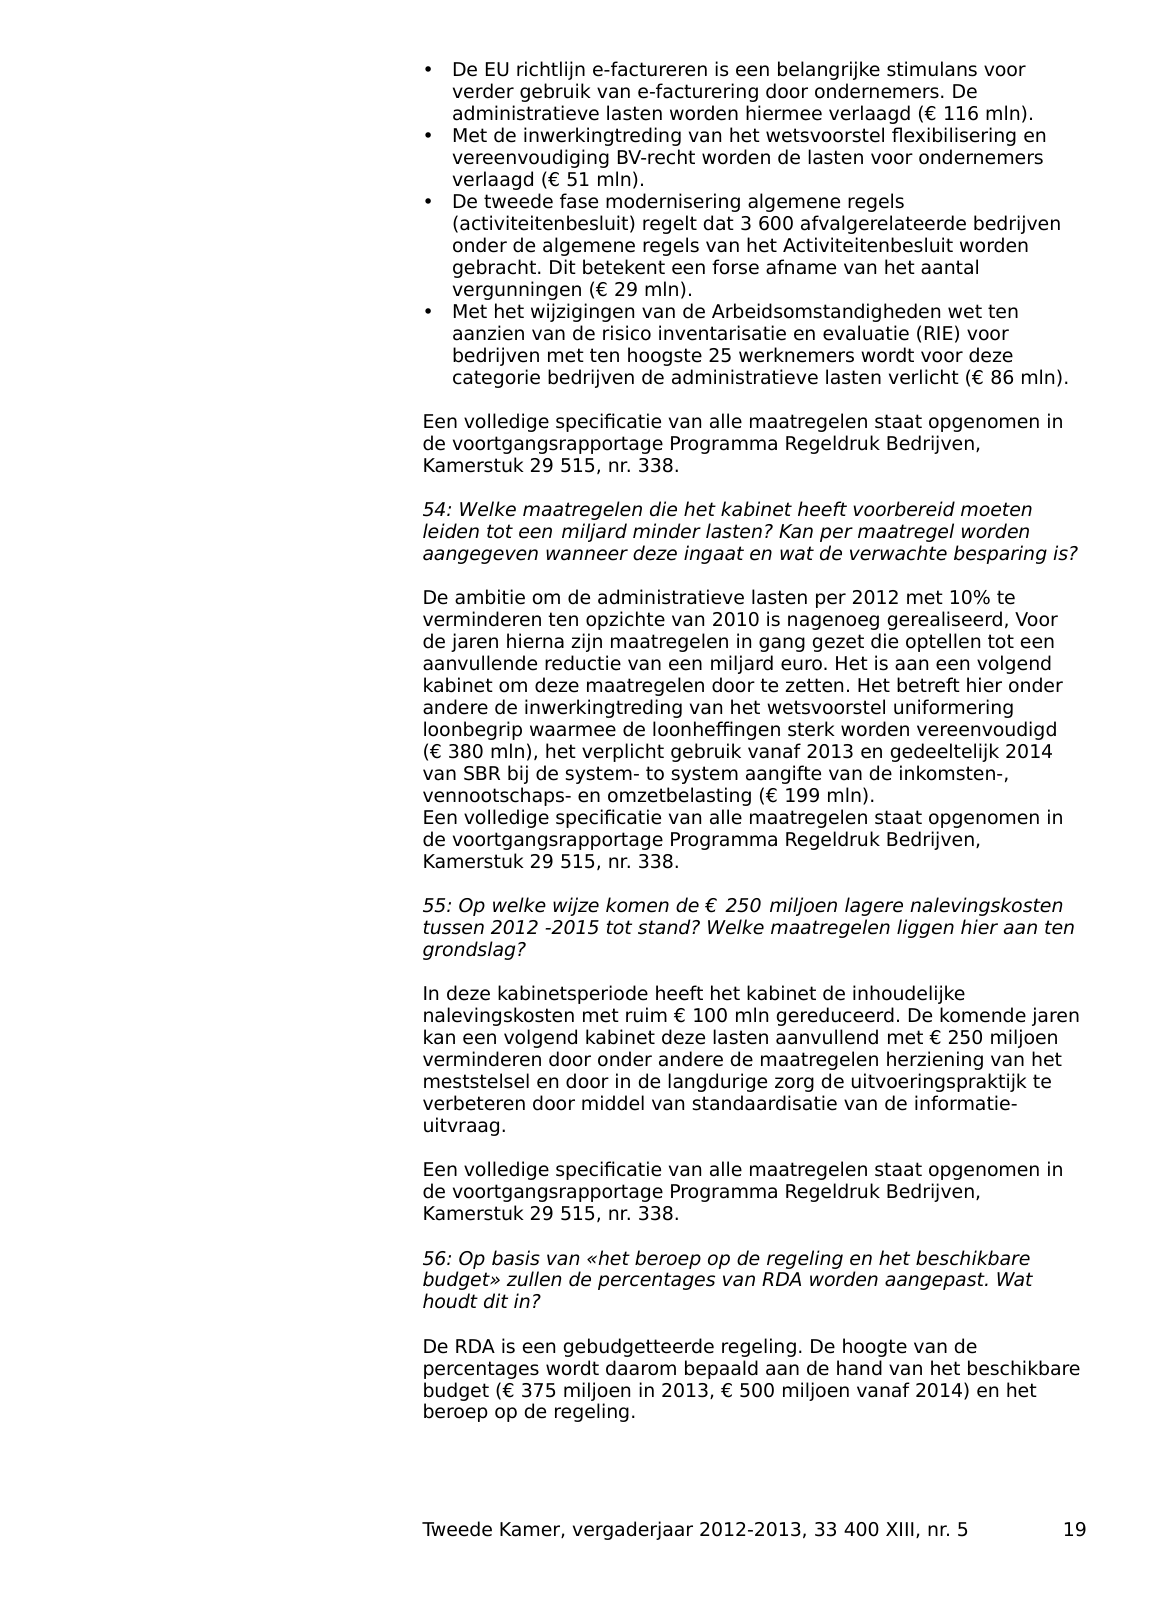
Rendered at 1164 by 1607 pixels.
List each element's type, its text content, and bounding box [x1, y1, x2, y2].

text In deze kabinetsperiode heeft het kabinet de inhoudelijke nalevingskosten met ruim € 100 mln gereduceerd. De komende jaren kan een volgend kabinet deze lasten aanvullend met € 250 miljoen verminderen door onder andere de maatregelen herziening van het meststelsel en door in de langdurige zorg de uitvoeringspraktijk te verbeteren door middel van standaardisatie van de informatie-uitvraag. [422, 983, 1087, 1137]
text Een volledige specificatie van alle maatregelen staat opgenomen in de voortgangsrapportage Programma Regeldruk Bedrijven, Kamerstuk 29 515, nr. 338. [422, 411, 1087, 477]
text 54: Welke maatregelen die het kabinet heeft voorbereid moeten leiden tot een miljard minder lasten? Kan per maatregel worden aangegeven wanneer deze ingaat en wat de verwachte besparing is? [422, 499, 1087, 565]
text • De tweede fase modernisering algemene regels (activiteitenbesluit) regelt dat 3 600 afvalgerelateerde bedrijven onder de algemene regels van het Activiteitenbesluit worden gebracht. Dit betekent een forse afname van het aantal vergunningen (€ 29 mln). [422, 191, 1087, 301]
text Een volledige specificatie van alle maatregelen staat opgenomen in de voortgangsrapportage Programma Regeldruk Bedrijven, Kamerstuk 29 515, nr. 338. [422, 807, 1087, 873]
text • De EU richtlijn e-factureren is een belangrijke stimulans voor verder gebruik van e-facturering door ondernemers. De administratieve lasten worden hiermee verlaagd (€ 116 mln). [422, 59, 1087, 125]
text • Met het wijzigingen van de Arbeidsomstandigheden wet ten aanzien van de risico inventarisatie en evaluatie (RIE) voor bedrijven met ten hoogste 25 werknemers wordt voor deze categorie bedrijven de administratieve lasten verlicht (€ 86 mln). [422, 301, 1087, 389]
text 55: Op welke wijze komen de € 250 miljoen lagere nalevingskosten tussen 2012 -2015 tot stand? Welke maatregelen liggen hier aan ten grondslag? [422, 895, 1087, 961]
text Een volledige specificatie van alle maatregelen staat opgenomen in de voortgangsrapportage Programma Regeldruk Bedrijven, Kamerstuk 29 515, nr. 338. [422, 1159, 1087, 1225]
text 56: Op basis van «het beroep op de regeling en het beschikbare budget» zullen de percentages van RDA worden aangepast. Wat houdt dit in? [422, 1247, 1087, 1313]
text De ambitie om de administratieve lasten per 2012 met 10% te verminderen ten opzichte van 2010 is nagenoeg gerealiseerd, Voor de jaren hierna zijn maatregelen in gang gezet die optellen tot een aanvullende reductie van een miljard euro. Het is aan een volgend kabinet om deze maatregelen door te zetten. Het betreft hier onder andere de inwerkingtreding van het wetsvoorstel uniformering loonbegrip waarmee de loonheffingen sterk worden vereenvoudigd (€ 380 mln), het verplicht gebruik vanaf 2013 en gedeeltelijk 2014 van SBR bij de system- to system aangifte van de inkomsten-, vennootschaps- en omzetbelasting (€ 199 mln). [422, 587, 1087, 807]
text De RDA is een gebudgetteerde regeling. De hoogte van de percentages wordt daarom bepaald aan de hand van het beschikbare budget (€ 375 miljoen in 2013, € 500 miljoen vanaf 2014) en het beroep op de regeling. [422, 1336, 1087, 1423]
text • Met de inwerkingtreding van het wetsvoorstel flexibilisering en vereenvoudiging BV-recht worden de lasten voor ondernemers verlaagd (€ 51 mln). [422, 125, 1087, 191]
